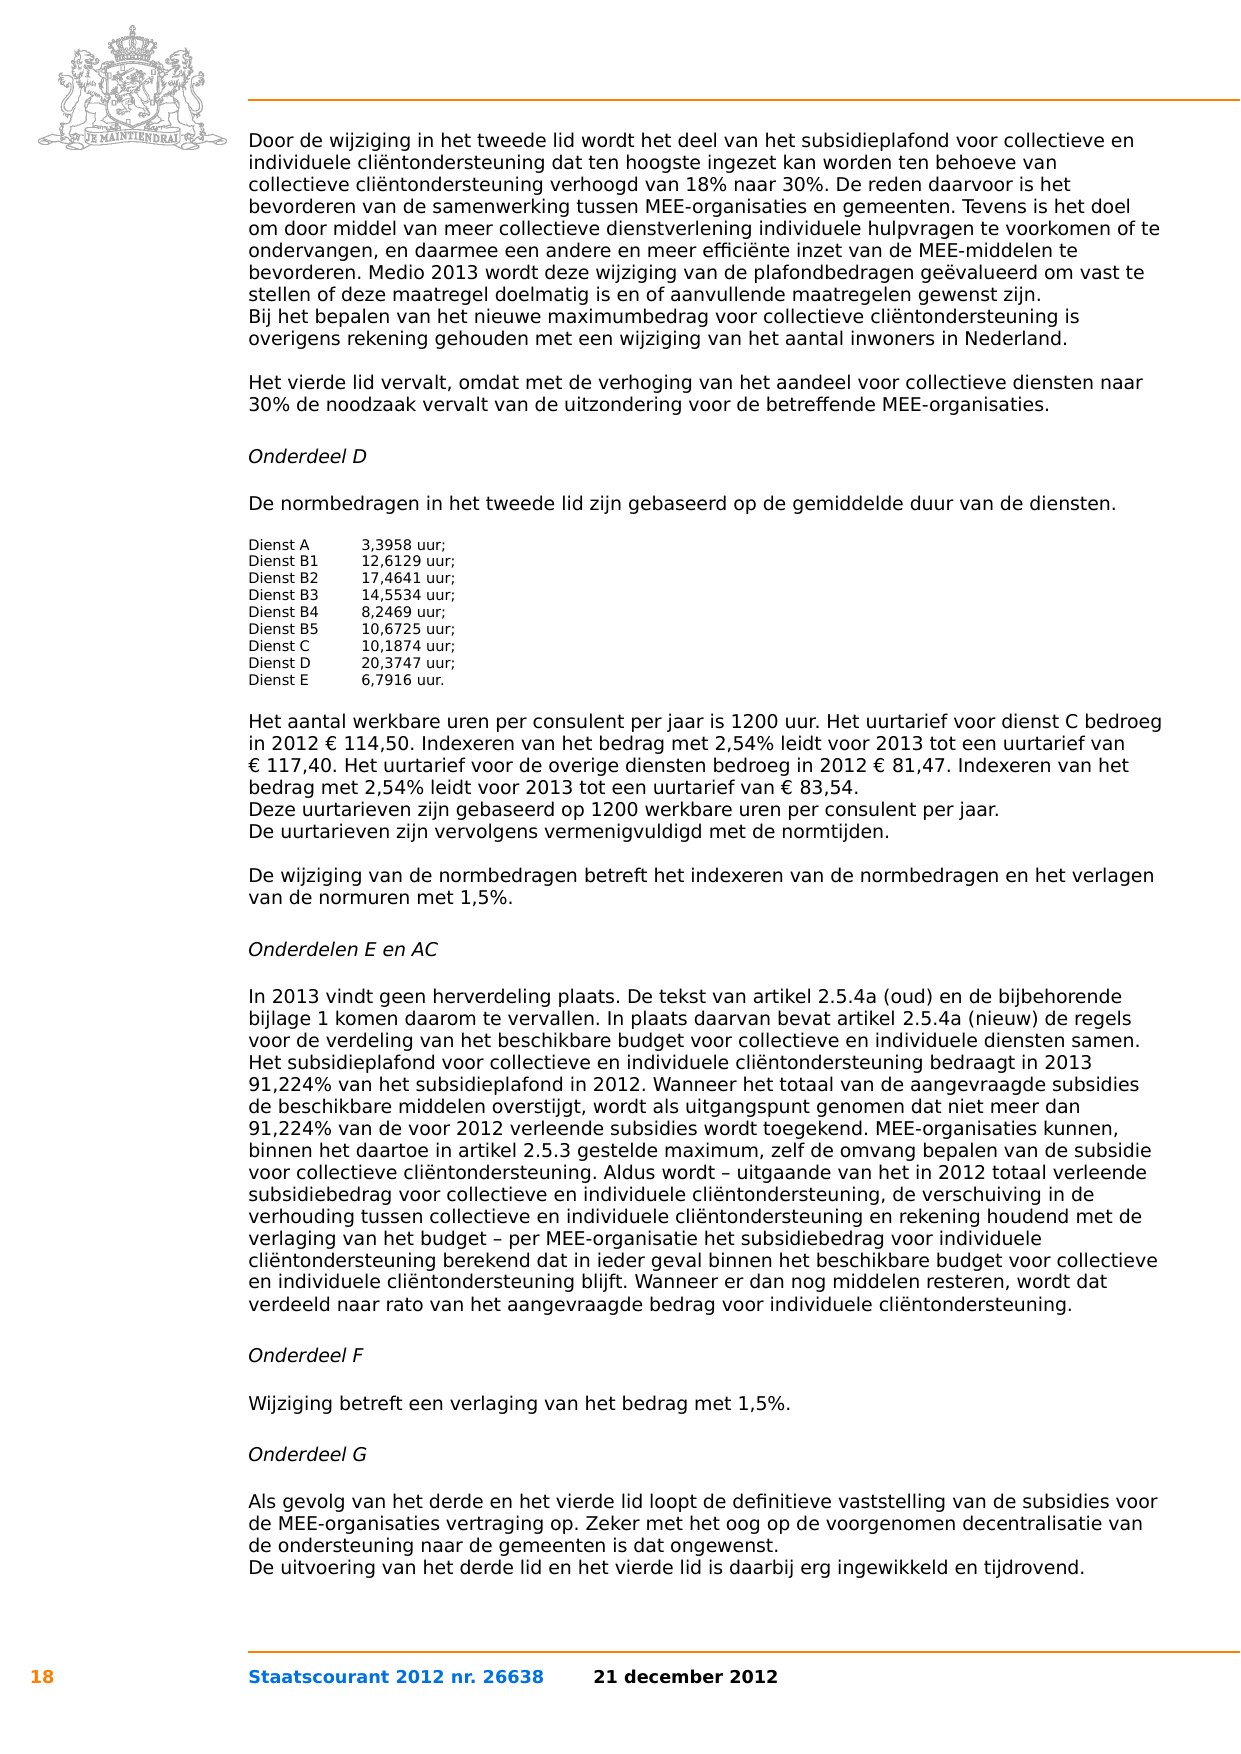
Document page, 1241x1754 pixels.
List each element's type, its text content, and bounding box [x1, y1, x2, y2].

table_cell Dienst C [248, 638, 355, 655]
table_cell Dienst B5 [248, 621, 355, 638]
table_cell 20,3747 uur; [355, 655, 1163, 672]
subtitle Onderdeel D [248, 446, 1163, 467]
table_cell 10,1874 uur; [355, 638, 1163, 655]
subtitle Onderdelen E en AC [248, 939, 1163, 961]
table_cell 12,6129 uur; [355, 553, 1163, 570]
table_cell Dienst B1 [248, 553, 355, 570]
table_cell 8,2469 uur; [355, 604, 1163, 621]
text Wijziging betreft een verlaging van het bedrag met 1,5%. [248, 1392, 1163, 1414]
picture [38, 25, 227, 150]
table_header Dienst A [248, 536, 355, 553]
text De wijziging van de normbedragen betreft het indexeren van de normbedragen en het verlagen van de normuren met 1,5%. [248, 865, 1163, 909]
text Deze uurtarieven zijn gebaseerd op 1200 werkbare uren per consulent per jaar. [248, 799, 1163, 821]
table_cell Dienst D [248, 655, 355, 672]
text In 2013 vindt geen herverdeling plaats. De tekst van artikel 2.5.4a (oud) en de bijbehorende bijlage 1 komen daarom te vervallen. In plaats daarvan bevat artikel 2.5.4a (nieuw) de regels voor de verdeling van het beschikbare budget voor collectieve en individuele diensten samen. Het subsidieplafond voor collectieve en individuele cliëntondersteuning bedraagt in 2013 91,224% van het subsidieplafond in 2012. Wanneer het totaal van de aangevraagde subsidies de beschikbare middelen overstijgt, wordt als uitgangspunt genomen dat niet meer dan 91,224% van de voor 2012 verleende subsidies wordt toegekend. MEE-organisaties kunnen, binnen het daartoe in artikel 2.5.3 gestelde maximum, zelf de omvang bepalen van de subsidie voor collectieve cliëntondersteuning. Aldus wordt – uitgaande van het in 2012 totaal verleende subsidiebedrag voor collectieve en individuele cliëntondersteuning, de verschuiving in de verhouding tussen collectieve en individuele cliëntondersteuning en rekening houdend met de verlaging van het budget – per MEE-organisatie het subsidiebedrag voor individuele cliëntondersteuning berekend dat in ieder geval binnen het beschikbare budget voor collectieve en individuele cliëntondersteuning blijft. Wanneer er dan nog middelen resteren, wordt dat verdeeld naar rato van het aangevraagde bedrag voor individuele cliëntondersteuning. [248, 986, 1163, 1315]
table_cell 10,6725 uur; [355, 621, 1163, 638]
table_cell 17,4641 uur; [355, 570, 1163, 587]
table_cell 14,5534 uur; [355, 587, 1163, 604]
text De normbedragen in het tweede lid zijn gebaseerd op de gemiddelde duur van de diensten. [248, 492, 1163, 514]
subtitle Onderdeel G [248, 1444, 1163, 1466]
table_cell Dienst B4 [248, 604, 355, 621]
table_cell Dienst B3 [248, 587, 355, 604]
text Het vierde lid vervalt, omdat met de verhoging van het aandeel voor collectieve diensten naar 30% de noodzaak vervalt van de uitzondering voor de betreffende MEE-organisaties. [248, 372, 1163, 416]
text Als gevolg van het derde en het vierde lid loopt de definitieve vaststelling van de subsidies voor de MEE-organisaties vertraging op. Zeker met het oog op de voorgenomen decentralisatie van de ondersteuning naar de gemeenten is dat ongewenst. [248, 1491, 1163, 1557]
table_cell Dienst B2 [248, 570, 355, 587]
text Bij het bepalen van het nieuwe maximumbedrag voor collectieve cliëntondersteuning is overigens rekening gehouden met een wijziging van het aantal inwoners in Nederland. [248, 306, 1163, 350]
table_cell Dienst E [248, 672, 355, 689]
text De uurtarieven zijn vervolgens vermenigvuldigd met de normtijden. [248, 821, 1163, 843]
text Het aantal werkbare uren per consulent per jaar is 1200 uur. Het uurtarief voor dienst C bedroeg in 2012 € 114,50. Indexeren van het bedrag met 2,54% leidt voor 2013 tot een uurtarief van € 117,40. Het uurtarief voor de overige diensten bedroeg in 2012 € 81,47. Indexeren van het bedrag met 2,54% leidt voor 2013 tot een uurtarief van € 83,54. [248, 711, 1163, 799]
table_cell 6,7916 uur. [355, 672, 1163, 689]
subtitle Onderdeel F [248, 1345, 1163, 1367]
table_header 3,3958 uur; [355, 536, 1163, 553]
text Door de wijziging in het tweede lid wordt het deel van het subsidieplafond voor collectieve en individuele cliëntondersteuning dat ten hoogste ingezet kan worden ten behoeve van collectieve cliëntondersteuning verhoogd van 18% naar 30%. De reden daarvoor is het bevorderen van de samenwerking tussen MEE-organisaties en gemeenten. Tevens is het doel om door middel van meer collectieve dienstverlening individuele hulpvragen te voorkomen of te ondervangen, en daarmee een andere en meer efficiënte inzet van de MEE-middelen te bevorderen. Medio 2013 wordt deze wijziging van de plafondbedragen geëvalueerd om vast te stellen of deze maatregel doelmatig is en of aanvullende maatregelen gewenst zijn. [248, 130, 1163, 306]
text De uitvoering van het derde lid en het vierde lid is daarbij erg ingewikkeld en tijdrovend. [248, 1557, 1163, 1579]
